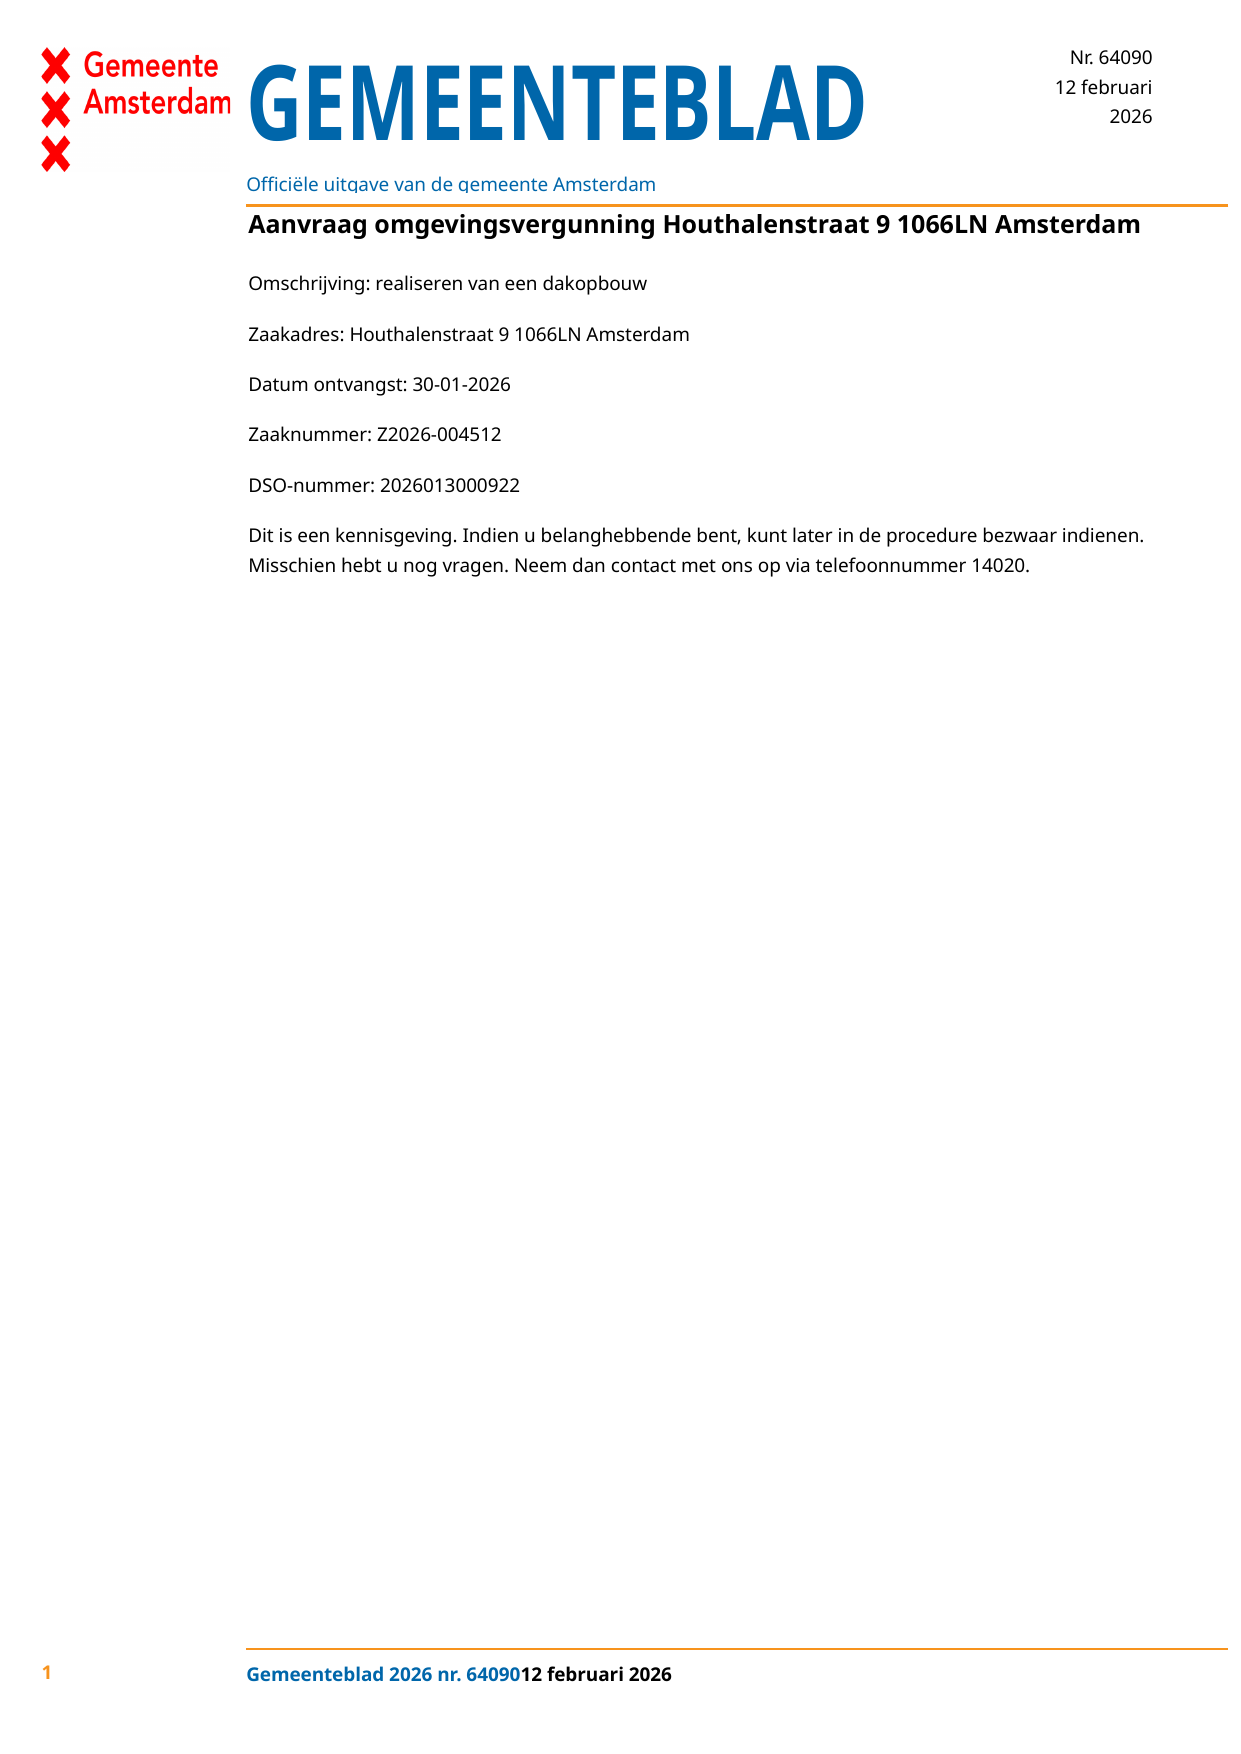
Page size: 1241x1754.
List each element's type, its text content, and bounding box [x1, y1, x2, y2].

text DSO-nummer: 2026013000922 [248, 472, 1152, 498]
picture [41, 47, 231, 172]
text Zaakadres: Houthalenstraat 9 1066LN Amsterdam [248, 321, 1152, 346]
text Datum ontvangst: 30-01-2026 [248, 371, 1152, 397]
text Dit is een kennisgeving. Indien u belanghebbende bent, kunt later in de procedure bezwaar indienen. Misschien hebt u nog vragen. Neem dan contact met ons op via telefoonnummer 14020. [248, 522, 1152, 578]
text Omschrijving: realiseren van een dakopbouw [248, 270, 1152, 296]
text Aanvraag omgevingsvergunning Houthalenstraat 9 1066LN Amsterdam [248, 207, 1152, 241]
text Zaaknummer: Z2026-004512 [248, 422, 1152, 447]
